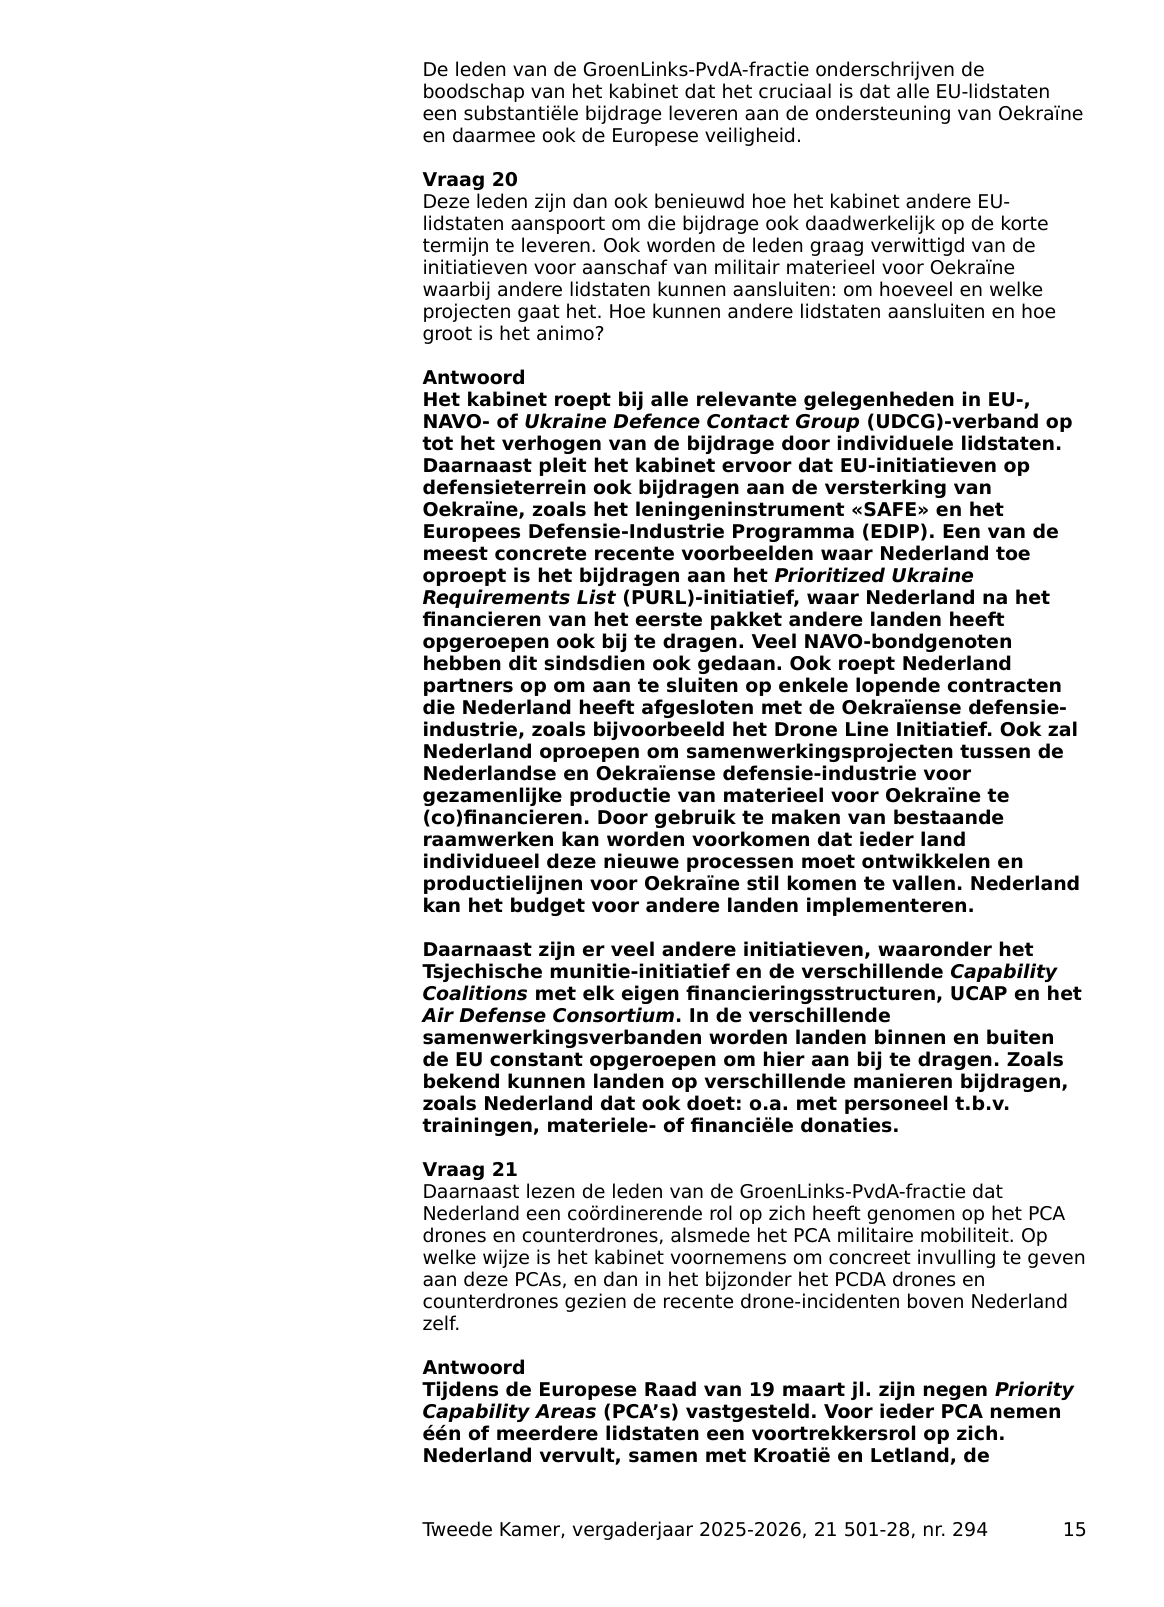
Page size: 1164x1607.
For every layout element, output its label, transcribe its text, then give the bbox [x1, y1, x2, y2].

text Deze leden zijn dan ook benieuwd hoe het kabinet andere EU-lidstaten aanspoort om die bijdrage ook daadwerkelijk op de korte termijn te leveren. Ook worden de leden graag verwittigd van de initiatieven voor aanschaf van militair materieel voor Oekraïne waarbij andere lidstaten kunnen aansluiten: om hoeveel en welke projecten gaat het. Hoe kunnen andere lidstaten aansluiten en hoe groot is het animo? [422, 191, 1087, 345]
text Vraag 20 [422, 169, 1087, 191]
text Antwoord [422, 367, 1087, 389]
text Tijdens de Europese Raad van 19 maart jl. zijn negen Priority Capability Areas (PCA’s) vastgesteld. Voor ieder PCA nemen één of meerdere lidstaten een voortrekkersrol op zich. Nederland vervult, samen met Kroatië en Letland, de [422, 1379, 1087, 1467]
text De leden van de GroenLinks-PvdA-fractie onderschrijven de boodschap van het kabinet dat het cruciaal is dat alle EU-lidstaten een substantiële bijdrage leveren aan de ondersteuning van Oekraïne en daarmee ook de Europese veiligheid. [422, 59, 1087, 147]
text Vraag 21 [422, 1159, 1087, 1181]
text Daarnaast lezen de leden van de GroenLinks-PvdA-fractie dat Nederland een coördinerende rol op zich heeft genomen op het PCA drones en counterdrones, alsmede het PCA militaire mobiliteit. Op welke wijze is het kabinet voornemens om concreet invulling te geven aan deze PCAs, en dan in het bijzonder het PCDA drones en counterdrones gezien de recente drone-incidenten boven Nederland zelf. [422, 1181, 1087, 1335]
text Daarnaast zijn er veel andere initiatieven, waaronder het Tsjechische munitie-initiatief en de verschillende Capability Coalitions met elk eigen financieringsstructuren, UCAP en het Air Defense Consortium. In de verschillende samenwerkingsverbanden worden landen binnen en buiten de EU constant opgeroepen om hier aan bij te dragen. Zoals bekend kunnen landen op verschillende manieren bijdragen, zoals Nederland dat ook doet: o.a. met personeel t.b.v. trainingen, materiele- of financiële donaties. [422, 939, 1087, 1137]
text Het kabinet roept bij alle relevante gelegenheden in EU-, NAVO- of Ukraine Defence Contact Group (UDCG)-verband op tot het verhogen van de bijdrage door individuele lidstaten. Daarnaast pleit het kabinet ervoor dat EU-initiatieven op defensieterrein ook bijdragen aan de versterking van Oekraïne, zoals het leningeninstrument «SAFE» en het Europees Defensie-Industrie Programma (EDIP). Een van de meest concrete recente voorbeelden waar Nederland toe oproept is het bijdragen aan het Prioritized Ukraine Requirements List (PURL)-initiatief, waar Nederland na het financieren van het eerste pakket andere landen heeft opgeroepen ook bij te dragen. Veel NAVO-bondgenoten hebben dit sindsdien ook gedaan. Ook roept Nederland partners op om aan te sluiten op enkele lopende contracten die Nederland heeft afgesloten met de Oekraïense defensie-industrie, zoals bijvoorbeeld het Drone Line Initiatief. Ook zal Nederland oproepen om samenwerkingsprojecten tussen de Nederlandse en Oekraïense defensie-industrie voor gezamenlijke productie van materieel voor Oekraïne te (co)financieren. Door gebruik te maken van bestaande raamwerken kan worden voorkomen dat ieder land individueel deze nieuwe processen moet ontwikkelen en productielijnen voor Oekraïne stil komen te vallen. Nederland kan het budget voor andere landen implementeren. [422, 389, 1087, 917]
text Antwoord [422, 1357, 1087, 1379]
